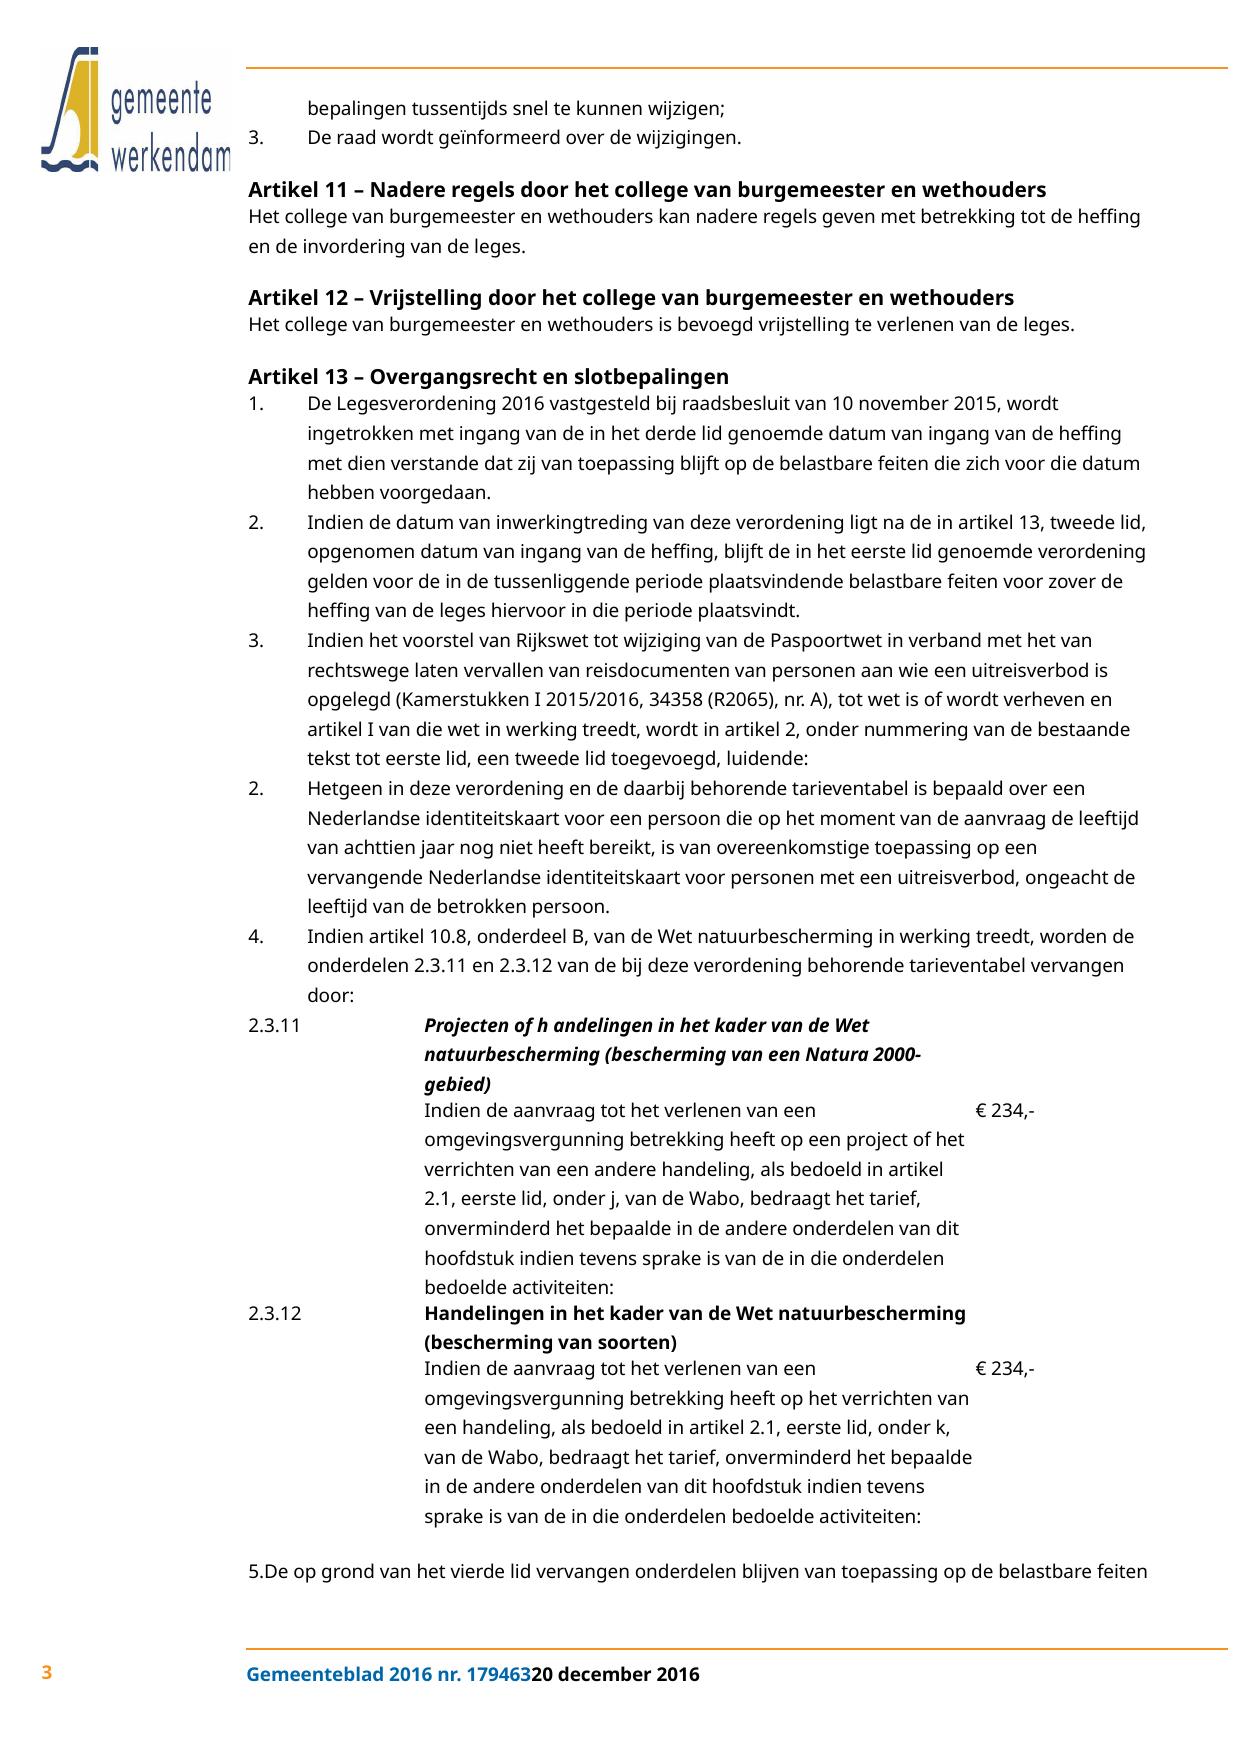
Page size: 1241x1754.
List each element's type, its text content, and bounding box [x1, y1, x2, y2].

table_header 2.3.11 [248, 1012, 424, 1097]
table_cell [975, 1529, 1152, 1555]
table_cell Indien de aanvraag tot het verlenen van een omgevingsvergunning betrekking heeft op het verrichten van een handeling, als bedoeld in artikel 2.1, eerste lid, onder k, van de Wabo, bedraagt het tarief, onverminderd het bepaalde in de andere onderdelen van dit hoofdstuk indien tevens sprake is van de in die onderdelen bedoelde activiteiten: [424, 1355, 975, 1529]
list bepalingen tussentijds snel te kunnen wijzigen; [248, 95, 1152, 121]
table_cell [248, 1355, 424, 1529]
text Artikel 13 – Overgangsrecht en slotbepalingen [248, 362, 1152, 391]
list De Legesverordening 2016 vastgesteld bij raadsbesluit van 10 november 2015, wordt ingetrokken met ingang van de in het derde lid genoemde datum van ingang van de heffing met dien verstande dat zij van toepassing blijft op de belastbare feiten die zich voor die datum hebben voorgedaan. [248, 391, 1152, 505]
list Indien de datum van inwerkingtreding van deze verordening ligt na de in artikel 13, tweede lid, opgenomen datum van ingang van de heffing, blijft de in het eerste lid genoemde verordening gelden voor de in de tussenliggende periode plaatsvindende belastbare feiten voor zover de heffing van de leges hiervoor in die periode plaatsvindt. [248, 509, 1152, 623]
table_header [975, 1012, 1152, 1097]
table_cell 2.3.12 [248, 1300, 424, 1355]
text Artikel 11 – Nadere regels door het college van burgemeester en wethouders [248, 175, 1152, 203]
picture [41, 47, 231, 172]
list Indien het voorstel van Rijkswet tot wijziging van de Paspoortwet in verband met het van rechtswege laten vervallen van reisdocumenten van personen aan wie een uitreisverbod is opgelegd (Kamerstukken I 2015/2016, 34358 (R2065), nr. A), tot wet is of wordt verheven en artikel I van die wet in werking treedt, wordt in artikel 2, onder nummering van de bestaande tekst tot eerste lid, een tweede lid toegevoegd, luidende: [248, 627, 1152, 771]
text Het college van burgemeester en wethouders is bevoegd vrijstelling te verlenen van de leges. [248, 312, 1152, 337]
table_cell [248, 1097, 424, 1300]
table_cell [248, 1529, 424, 1555]
table_cell € 234,- [975, 1355, 1152, 1529]
table_cell [424, 1529, 975, 1555]
list De raad wordt geïnformeerd over de wijzigingen. [248, 124, 1152, 150]
text Artikel 12 – Vrijstelling door het college van burgemeester en wethouders [248, 283, 1152, 312]
table_cell € 234,- [975, 1097, 1152, 1300]
text Het college van burgemeester en wethouders kan nadere regels geven met betrekking tot de heffing en de invordering van de leges. [248, 203, 1152, 258]
table_cell [975, 1300, 1152, 1355]
list Indien artikel 10.8, onderdeel B, van de Wet natuurbescherming in werking treedt, worden de onderdelen 2.3.11 en 2.3.12 van de bij deze verordening behorende tarieventabel vervangen door: [248, 923, 1152, 1008]
table_cell Indien de aanvraag tot het verlenen van een omgevingsvergunning betrekking heeft op een project of het verrichten van een andere handeling, als bedoeld in artikel 2.1, eerste lid, onder j, van de Wabo, bedraagt het tarief, onverminderd het bepaalde in de andere onderdelen van dit hoofdstuk indien tevens sprake is van de in die onderdelen bedoelde activiteiten: [424, 1097, 975, 1300]
table_header Projecten of h andelingen in het kader van de Wet natuurbescherming (bescherming van een Natura 2000-gebied) [424, 1012, 975, 1097]
text 5.De op grond van het vierde lid vervangen onderdelen blijven van toepassing op de belastbare feiten [248, 1558, 1152, 1584]
table_cell Handelingen in het kader van de Wet natuurbescherming (bescherming van soorten) [424, 1300, 975, 1355]
list Hetgeen in deze verordening en de daarbij behorende tarieventabel is bepaald over een Nederlandse identiteitskaart voor een persoon die op het moment van de aanvraag de leeftijd van achttien jaar nog niet heeft bereikt, is van overeenkomstige toepassing op een vervangende Nederlandse identiteitskaart voor personen met een uitreisverbod, ongeacht de leeftijd van de betrokken persoon. [248, 775, 1152, 919]
